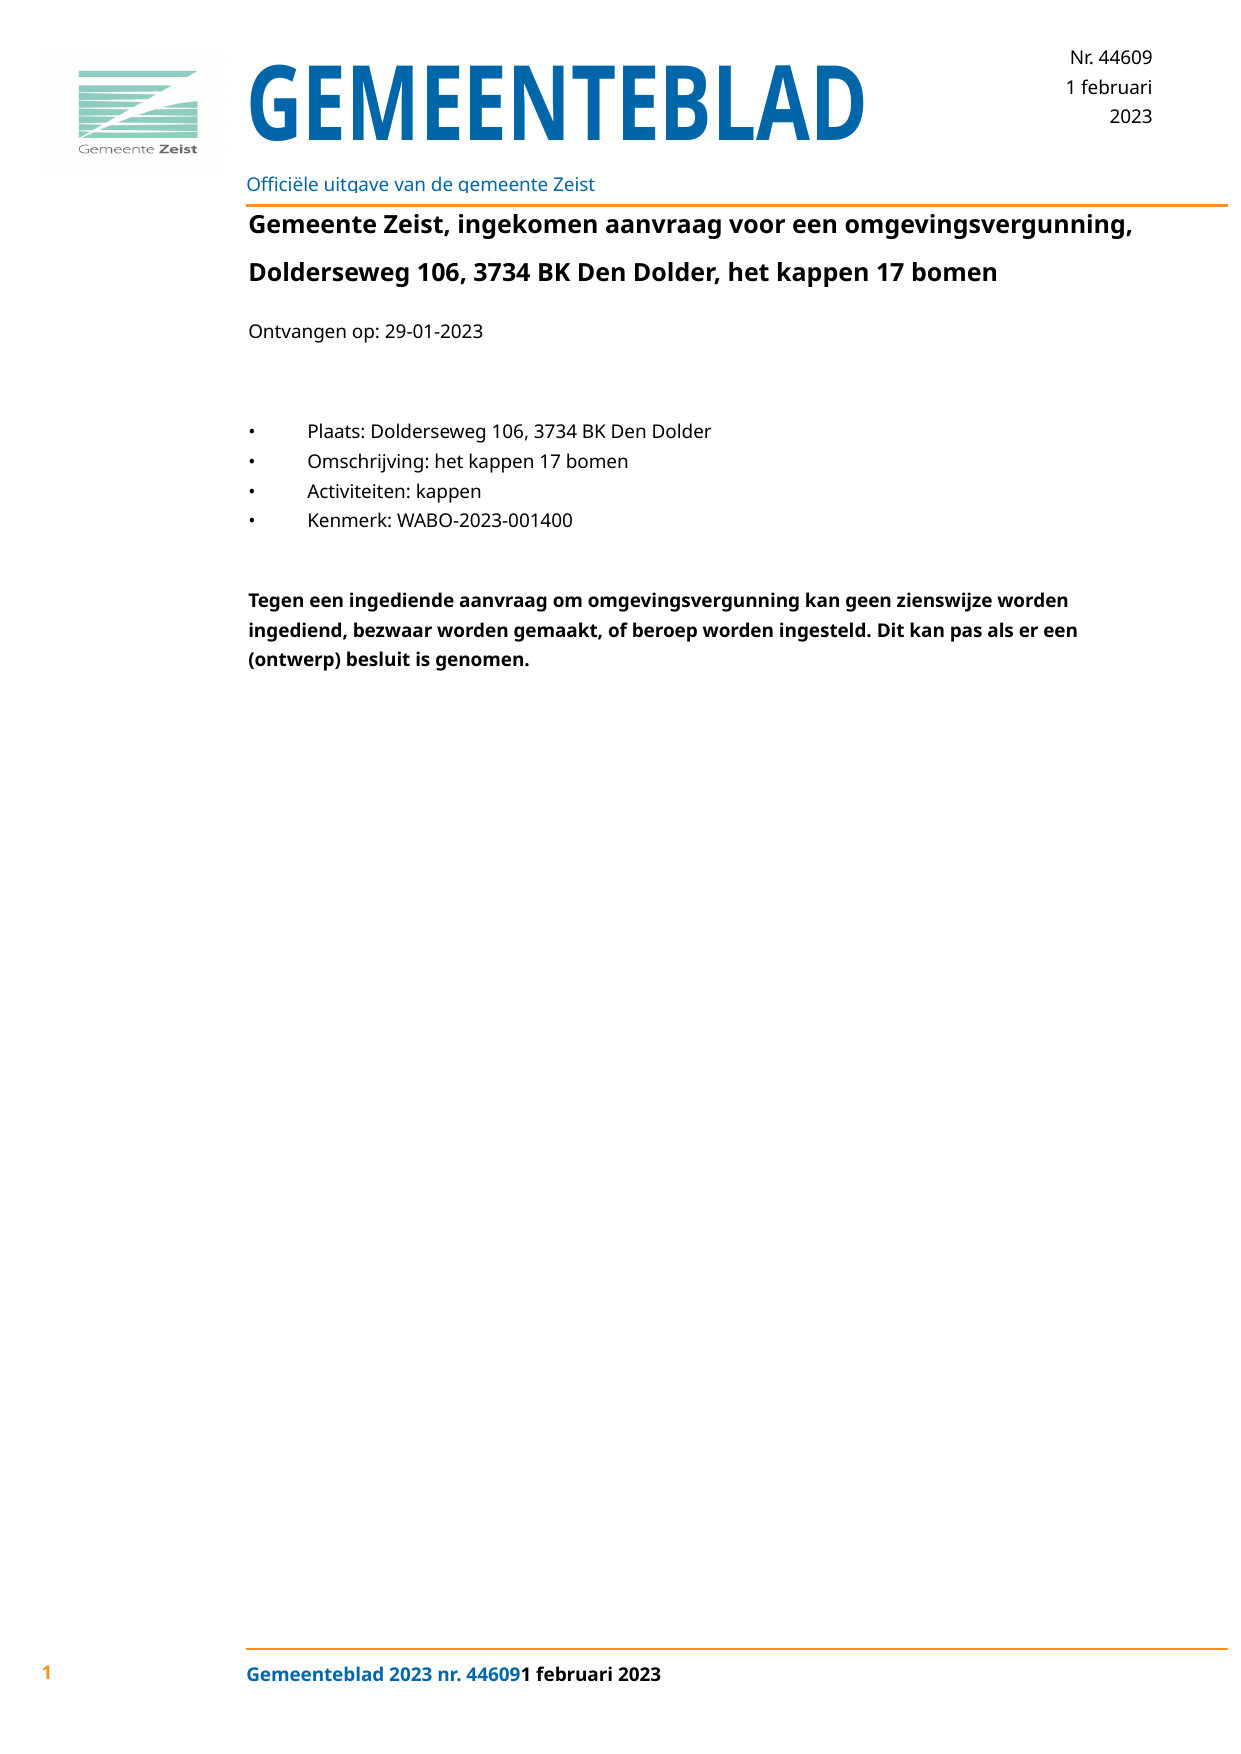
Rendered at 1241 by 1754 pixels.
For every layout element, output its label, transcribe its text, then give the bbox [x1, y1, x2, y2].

text Gemeente Zeist, ingekomen aanvraag voor een omgevingsvergunning, Dolderseweg 106, 3734 BK Den Dolder, het kappen 17 bomen [248, 207, 1152, 288]
list Omschrijving: het kappen 17 bomen [248, 448, 1152, 474]
list Kenmerk: WABO-2023-001400 [248, 507, 1152, 533]
list Plaats: Dolderseweg 106, 3734 BK Den Dolder [248, 419, 1152, 444]
picture [41, 47, 231, 172]
list Activiteiten: kappen [248, 478, 1152, 504]
text Tegen een ingediende aanvraag om omgevingsvergunning kan geen zienswijze worden ingediend, bezwaar worden gemaakt, of beroep worden ingesteld. Dit kan pas als er een (ontwerp) besluit is genomen. [248, 587, 1152, 672]
text Ontvangen op: 29-01-2023 [248, 318, 1152, 344]
